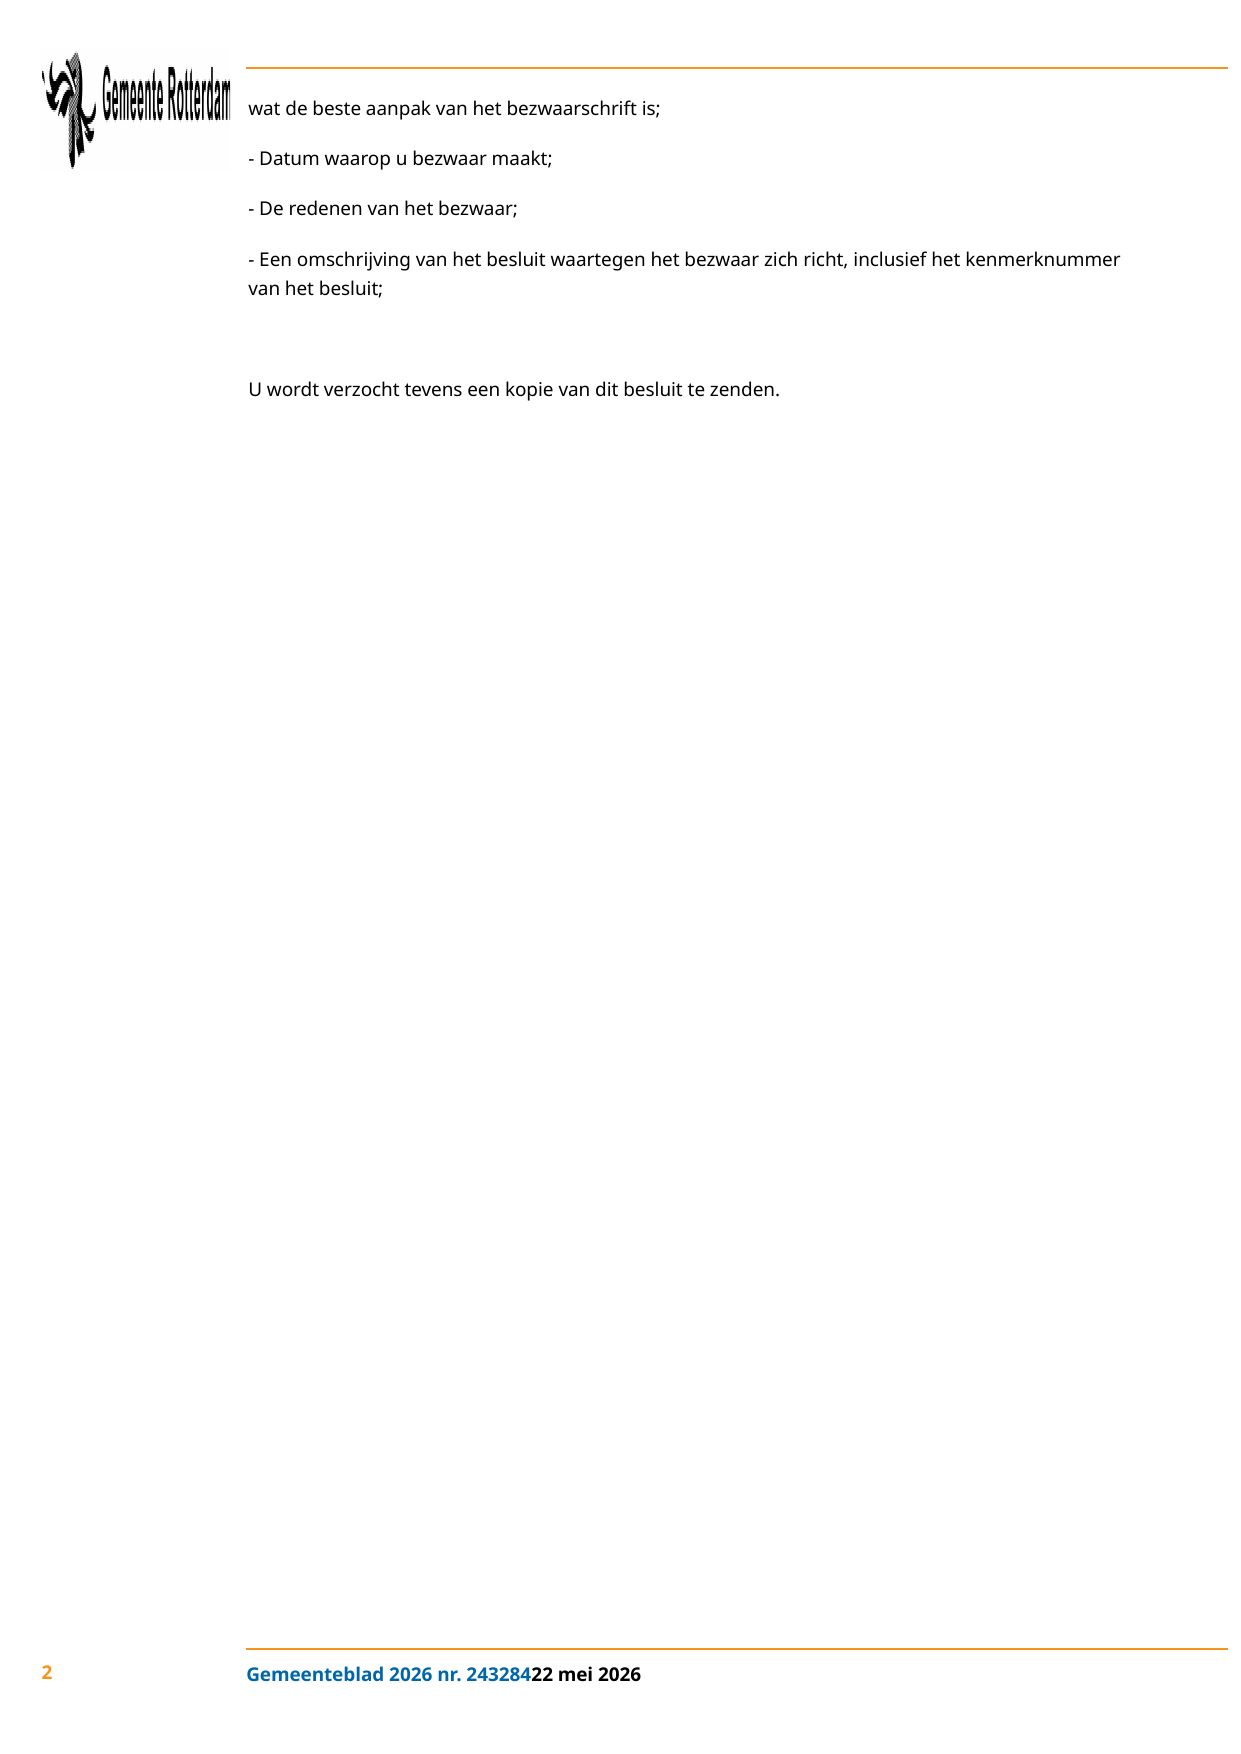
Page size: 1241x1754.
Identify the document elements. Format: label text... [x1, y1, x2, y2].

text - De redenen van het bezwaar; [248, 196, 1152, 221]
text wat de beste aanpak van het bezwaarschrift is; [248, 95, 1152, 121]
picture [41, 47, 231, 172]
text - Een omschrijving van het besluit waartegen het bezwaar zich richt, inclusief het kenmerknummer van het besluit; [248, 246, 1152, 301]
text U wordt verzocht tevens een kopie van dit besluit te zenden. [248, 376, 1152, 402]
text - Datum waarop u bezwaar maakt; [248, 145, 1152, 171]
